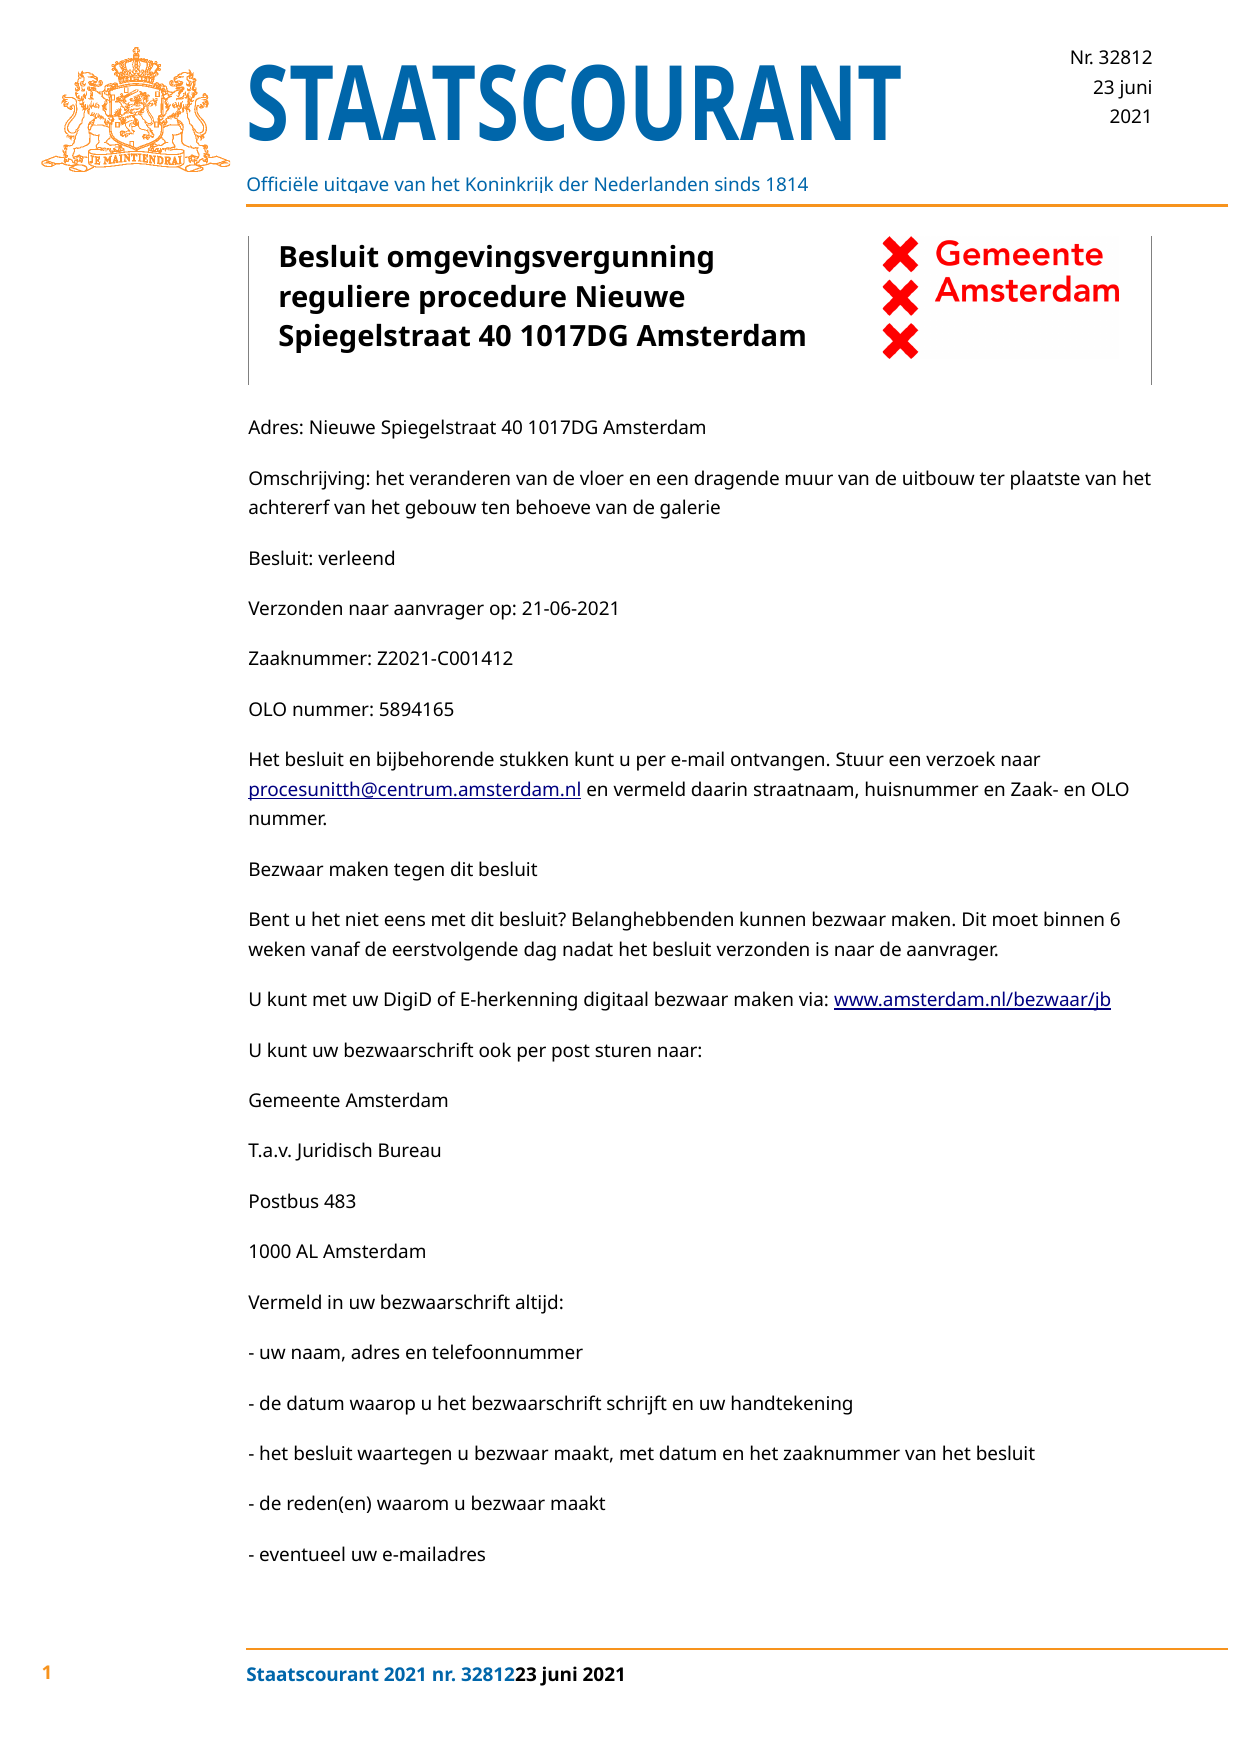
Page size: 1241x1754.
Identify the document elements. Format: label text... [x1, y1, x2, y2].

text - het besluit waartegen u bezwaar maakt, met datum en het zaaknummer van het besluit [248, 1440, 1152, 1466]
text Vermeld in uw bezwaarschrift altijd: [248, 1289, 1152, 1314]
text Gemeente Amsterdam [248, 1087, 1152, 1113]
text Besluit: verleend [248, 545, 1152, 570]
text Bent u het niet eens met dit besluit? Belanghebbenden kunnen bezwaar maken. Dit moet binnen 6 weken vanaf de eerstvolgende dag nadat het besluit verzonden is naar de aanvrager. [248, 906, 1152, 962]
picture [882, 236, 1119, 359]
text Postbus 483 [248, 1188, 1152, 1214]
table_header [850, 236, 1151, 385]
text - eventueel uw e-mailadres [248, 1541, 1152, 1567]
text - uw naam, adres en telefoonnummer [248, 1339, 1152, 1365]
text - de datum waarop u het bezwaarschrift schrijft en uw handtekening [248, 1390, 1152, 1415]
text Bezwaar maken tegen dit besluit [248, 856, 1152, 882]
text Omschrijving: het veranderen van de vloer en een dragende muur van de uitbouw ter plaatste van het achtererf van het gebouw ten behoeve van de galerie [248, 465, 1152, 520]
text U kunt met uw DigiD of E-herkenning digitaal bezwaar maken via: www.amsterdam.nl/bezwaar/jb [248, 986, 1152, 1012]
text T.a.v. Juridisch Bureau [248, 1138, 1152, 1163]
picture [41, 47, 231, 172]
text Verzonden naar aanvrager op: 21-06-2021 [248, 595, 1152, 621]
text OLO nummer: 5894165 [248, 696, 1152, 722]
text 1000 AL Amsterdam [248, 1238, 1152, 1264]
table_header Besluit omgevingsvergunning reguliere procedure Nieuwe Spiegelstraat 40 1017DG Amsterdam [249, 236, 850, 385]
text Het besluit en bijbehorende stukken kunt u per e-mail ontvangen. Stuur een verzoek naar procesunitth@centrum.amsterdam.nl en vermeld daarin straatnaam, huisnummer en Zaak- en OLO nummer. [248, 746, 1152, 831]
text Adres: Nieuwe Spiegelstraat 40 1017DG Amsterdam [248, 414, 1152, 440]
text U kunt uw bezwaarschrift ook per post sturen naar: [248, 1037, 1152, 1062]
text Zaaknummer: Z2021-C001412 [248, 646, 1152, 671]
text - de reden(en) waarom u bezwaar maakt [248, 1491, 1152, 1516]
